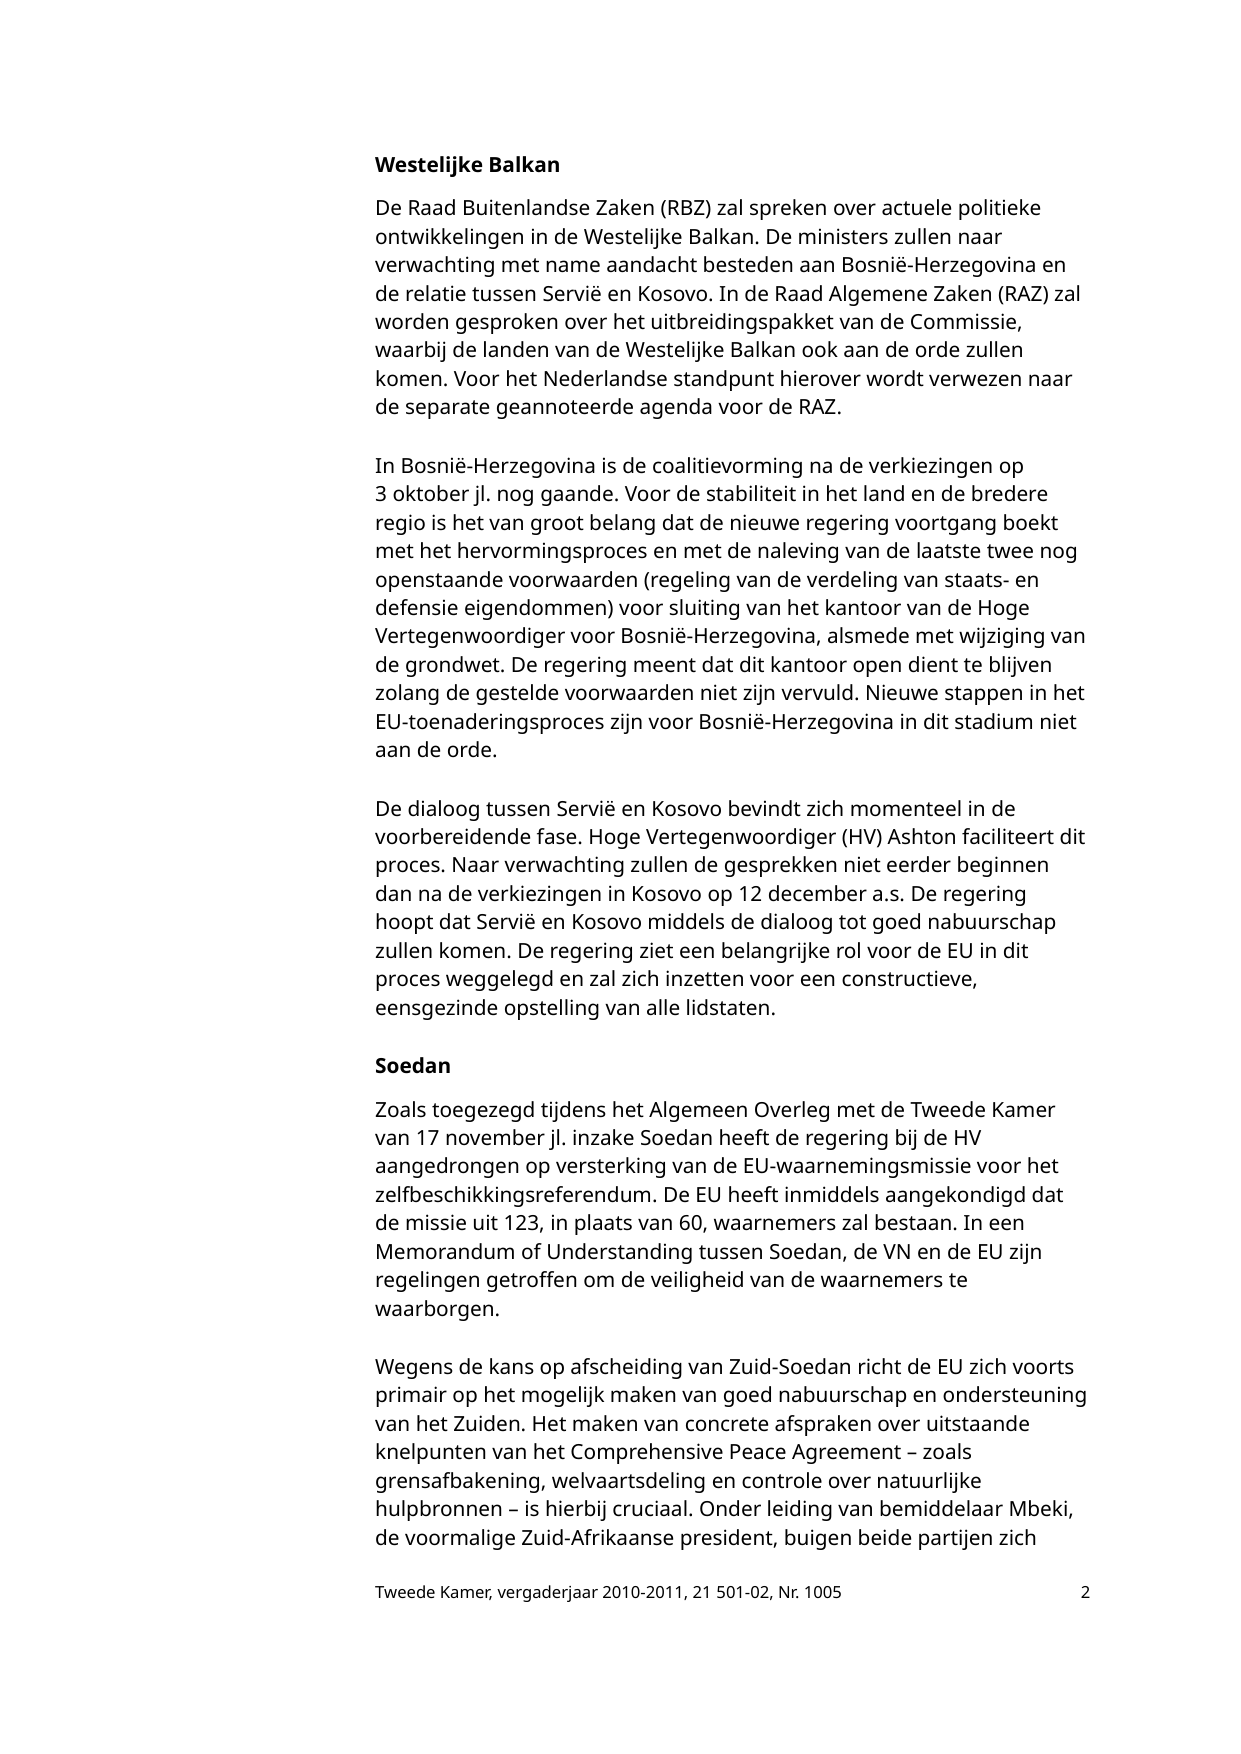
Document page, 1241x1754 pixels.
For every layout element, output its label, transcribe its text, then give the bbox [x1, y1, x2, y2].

text Soedan [375, 1051, 1090, 1080]
text In Bosnië-Herzegovina is de coalitievorming na de verkiezingen op 3 oktober jl. nog gaande. Voor de stabiliteit in het land en de bredere regio is het van groot belang dat de nieuwe regering voortgang boekt met het hervormingsproces en met de naleving van de laatste twee nog openstaande voorwaarden (regeling van de verdeling van staats- en defensie eigendommen) voor sluiting van het kantoor van de Hoge Vertegenwoordiger voor Bosnië-Herzegovina, alsmede met wijziging van de grondwet. De regering meent dat dit kantoor open dient te blijven zolang de gestelde voorwaarden niet zijn vervuld. Nieuwe stappen in het EU-toenaderingsproces zijn voor Bosnië-Herzegovina in dit stadium niet aan de orde. [375, 451, 1090, 764]
text De Raad Buitenlandse Zaken (RBZ) zal spreken over actuele politieke ontwikkelingen in de Westelijke Balkan. De ministers zullen naar verwachting met name aandacht besteden aan Bosnië-Herzegovina en de relatie tussen Servië en Kosovo. In de Raad Algemene Zaken (RAZ) zal worden gesproken over het uitbreidingspakket van de Commissie, waarbij de landen van de Westelijke Balkan ook aan de orde zullen komen. Voor het Nederlandse standpunt hierover wordt verwezen naar de separate geannoteerde agenda voor de RAZ. [375, 193, 1090, 421]
text Wegens de kans op afscheiding van Zuid-Soedan richt de EU zich voorts primair op het mogelijk maken van goed nabuurschap en ondersteuning van het Zuiden. Het maken van concrete afspraken over uitstaande knelpunten van het Comprehensive Peace Agreement – zoals grensafbakening, welvaartsdeling en controle over natuurlijke hulpbronnen – is hierbij cruciaal. Onder leiding van bemiddelaar Mbeki, de voormalige Zuid-Afrikaanse president, buigen beide partijen zich [375, 1352, 1090, 1551]
text Westelijke Balkan [375, 150, 1090, 178]
text Zoals toegezegd tijdens het Algemeen Overleg met de Tweede Kamer van 17 november jl. inzake Soedan heeft de regering bij de HV aangedrongen op versterking van de EU-waarnemingsmissie voor het zelfbeschikkingsreferendum. De EU heeft inmiddels aangekondigd dat de missie uit 123, in plaats van 60, waarnemers zal bestaan. In een Memorandum of Understanding tussen Soedan, de VN en de EU zijn regelingen getroffen om de veiligheid van de waarnemers te waarborgen. [375, 1095, 1090, 1322]
text De dialoog tussen Servië en Kosovo bevindt zich momenteel in de voorbereidende fase. Hoge Vertegenwoordiger (HV) Ashton faciliteert dit proces. Naar verwachting zullen de gesprekken niet eerder beginnen dan na de verkiezingen in Kosovo op 12 december a.s. De regering hoopt dat Servië en Kosovo middels de dialoog tot goed nabuurschap zullen komen. De regering ziet een belangrijke rol voor de EU in dit proces weggelegd en zal zich inzetten voor een constructieve, eensgezinde opstelling van alle lidstaten. [375, 794, 1090, 1021]
